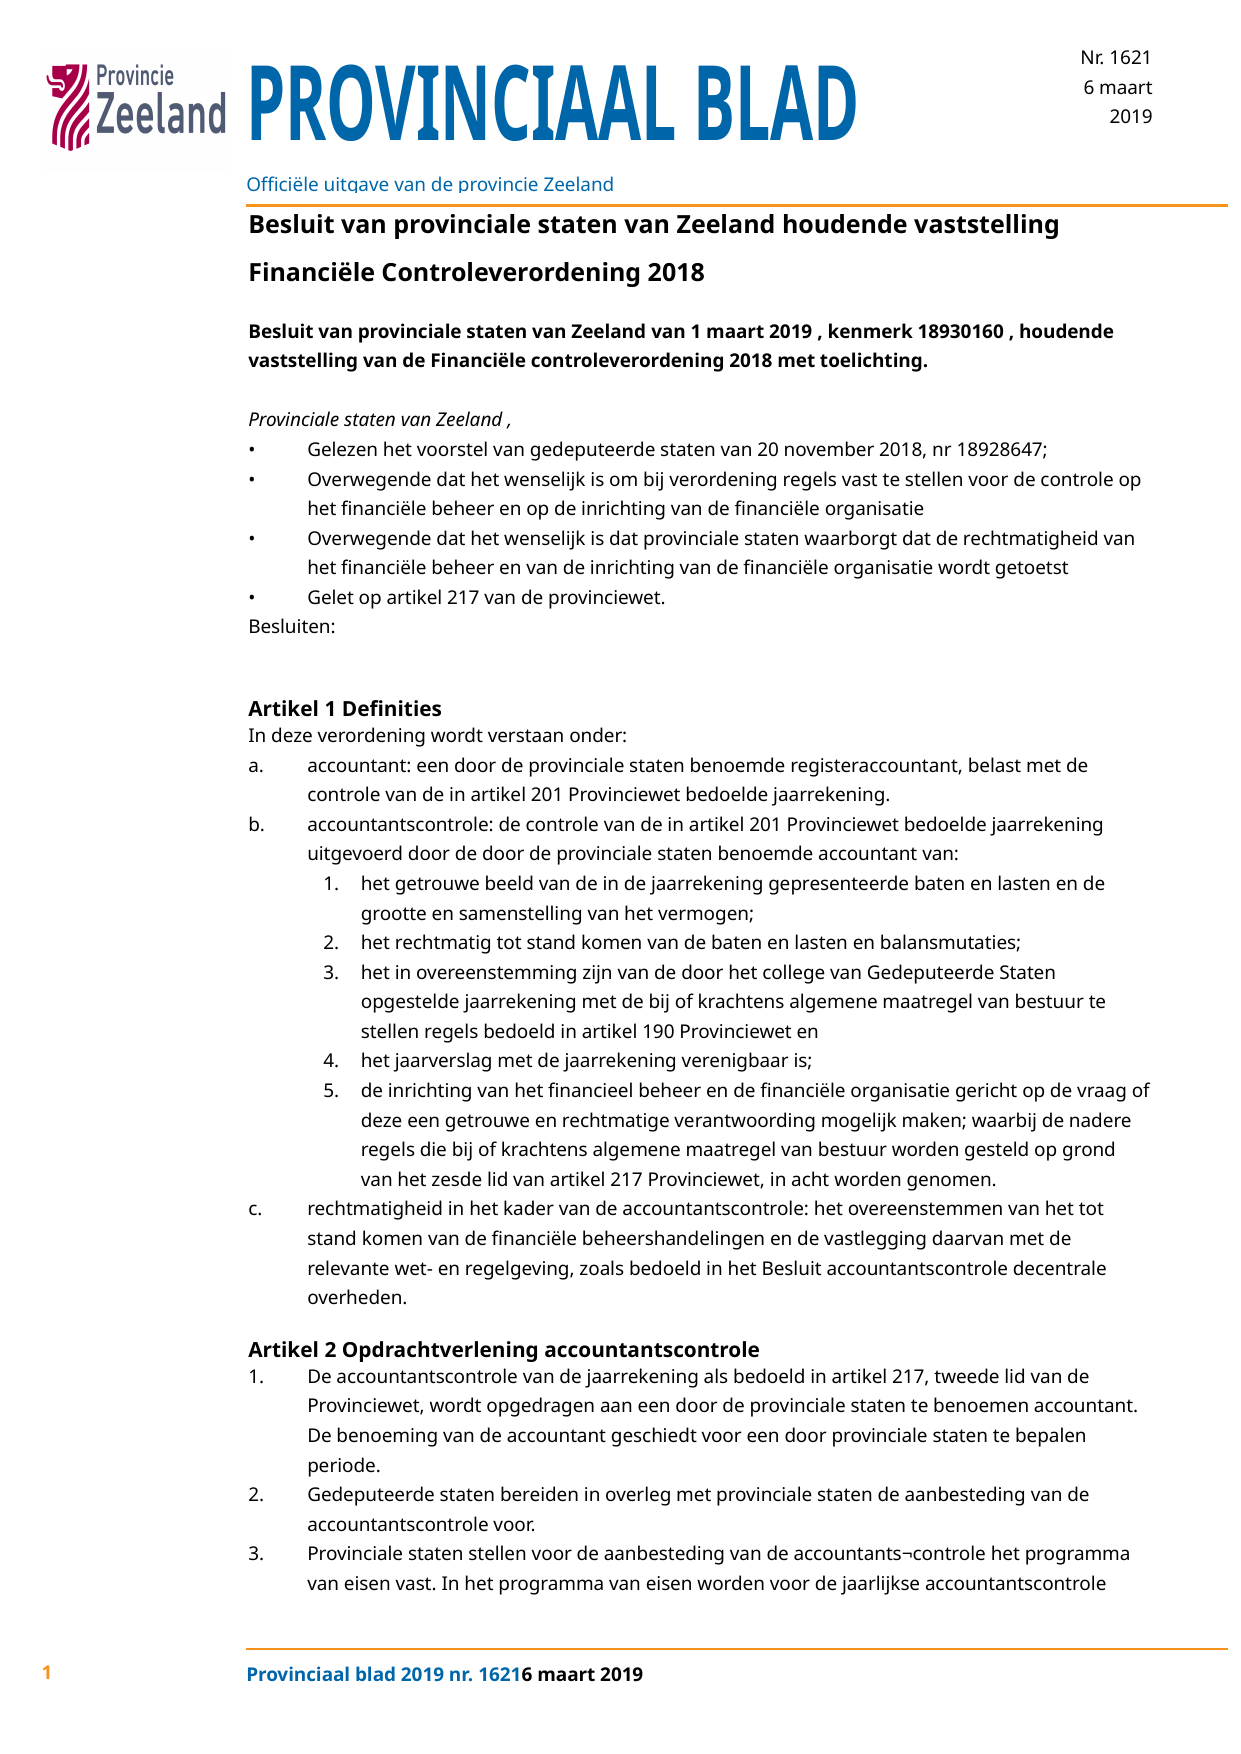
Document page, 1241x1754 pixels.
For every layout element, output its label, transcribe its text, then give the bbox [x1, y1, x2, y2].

list Gelezen het voorstel van gedeputeerde staten van 20 november 2018, nr 18928647; [248, 436, 1152, 462]
text Besluit van provinciale staten van Zeeland houdende vaststelling Financiële Controleverordening 2018 [248, 207, 1152, 288]
list Provinciale staten stellen voor de aanbesteding van de accountants¬controle het programma van eisen vast. In het programma van eisen worden voor de jaarlijkse accountantscontrole [248, 1541, 1152, 1596]
text Besluiten: [248, 614, 1152, 639]
text In deze verordening wordt verstaan onder: [248, 722, 1152, 748]
picture [41, 47, 231, 172]
list Overwegende dat het wenselijk is dat provinciale staten waarborgt dat de rechtmatigheid van het financiële beheer en van de inrichting van de financiële organisatie wordt getoetst [248, 525, 1152, 580]
list accountant: een door de provinciale staten benoemde registeraccountant, belast met de controle van de in artikel 201 Provinciewet bedoelde jaarrekening. [248, 752, 1152, 807]
list rechtmatigheid in het kader van de accountantscontrole: het overeenstemmen van het tot stand komen van de financiële beheershandelingen en de vastlegging daarvan met de relevante wet- en regelgeving, zoals bedoeld in het Besluit accountantscontrole decentrale overheden. [248, 1196, 1152, 1310]
list het jaarverslag met de jaarrekening verenigbaar is; [323, 1048, 1152, 1073]
list Gedeputeerde staten bereiden in overleg met provinciale staten de aanbesteding van de accountantscontrole voor. [248, 1481, 1152, 1537]
list accountantscontrole: de controle van de in artikel 201 Provinciewet bedoelde jaarrekening uitgevoerd door de door de provinciale staten benoemde accountant van: [248, 811, 1152, 866]
list de inrichting van het financieel beheer en de financiële organisatie gericht op de vraag of deze een getrouwe en rechtmatige verantwoording mogelijk maken; waarbij de nadere regels die bij of krachtens algemene maatregel van bestuur worden gesteld op grond van het zesde lid van artikel 217 Provinciewet, in acht worden genomen. [323, 1077, 1152, 1192]
text Artikel 1 Definities [248, 694, 1152, 722]
list het rechtmatig tot stand komen van de baten en lasten en balansmutaties; [323, 929, 1152, 955]
text Besluit van provinciale staten van Zeeland van 1 maart 2019 , kenmerk 18930160 , houdende vaststelling van de Financiële controleverordening 2018 met toelichting. [248, 318, 1152, 373]
text Artikel 2 Opdrachtverlening accountantscontrole [248, 1335, 1152, 1363]
list het in overeenstemming zijn van de door het college van Gedeputeerde Staten opgestelde jaarrekening met de bij of krachtens algemene maatregel van bestuur te stellen regels bedoeld in artikel 190 Provinciewet en [323, 959, 1152, 1044]
text Provinciale staten van Zeeland , [248, 407, 1152, 432]
list het getrouwe beeld van de in de jaarrekening gepresenteerde baten en lasten en de grootte en samenstelling van het vermogen; [323, 870, 1152, 925]
list De accountantscontrole van de jaarrekening als bedoeld in artikel 217, tweede lid van de Provinciewet, wordt opgedragen aan een door de provinciale staten te benoemen accountant. De benoeming van de accountant geschiedt voor een door provinciale staten te bepalen periode. [248, 1363, 1152, 1478]
list Overwegende dat het wenselijk is om bij verordening regels vast te stellen voor de controle op het financiële beheer en op de inrichting van de financiële organisatie [248, 466, 1152, 521]
list Gelet op artikel 217 van de provinciewet. [248, 584, 1152, 610]
